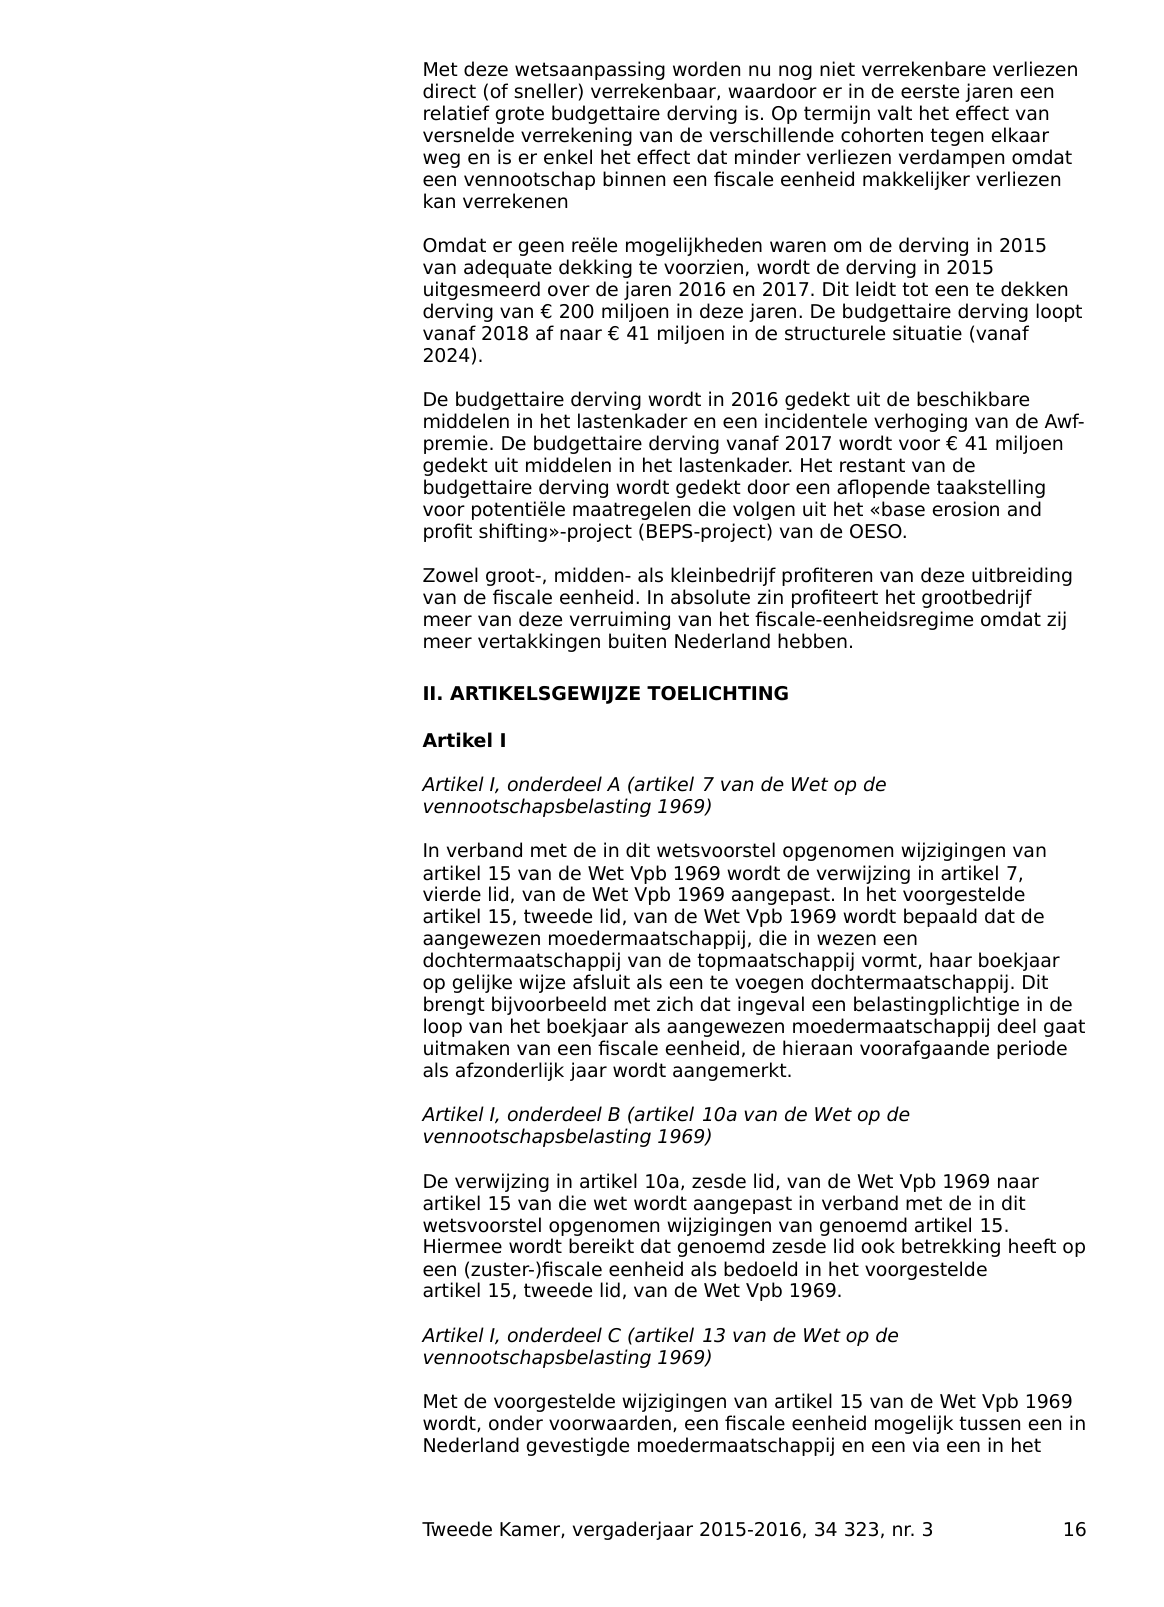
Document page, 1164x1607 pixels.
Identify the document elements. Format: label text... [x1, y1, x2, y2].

subtitle Artikel I, onderdeel B (artikel 10a van de Wet op de vennootschapsbelasting 1969) [422, 1104, 1087, 1148]
text Met de voorgestelde wijzigingen van artikel 15 van de Wet Vpb 1969 wordt, onder voorwaarden, een fiscale eenheid mogelijk tussen een in Nederland gevestigde moedermaatschappij en een via een in het [422, 1391, 1087, 1457]
subtitle Artikel I [422, 730, 1087, 752]
text Zowel groot-, midden- als kleinbedrijf profiteren van deze uitbreiding van de fiscale eenheid. In absolute zin profiteert het grootbedrijf meer van deze verruiming van het fiscale-eenheidsregime omdat zij meer vertakkingen buiten Nederland hebben. [422, 565, 1087, 653]
subtitle II. ARTIKELSGEWIJZE TOELICHTING [422, 683, 1087, 705]
text De verwijzing in artikel 10a, zesde lid, van de Wet Vpb 1969 naar artikel 15 van die wet wordt aangepast in verband met de in dit wetsvoorstel opgenomen wijzigingen van genoemd artikel 15. Hiermee wordt bereikt dat genoemd zesde lid ook betrekking heeft op een (zuster-)fiscale eenheid als bedoeld in het voorgestelde artikel 15, tweede lid, van de Wet Vpb 1969. [422, 1171, 1087, 1302]
text De budgettaire derving wordt in 2016 gedekt uit de beschikbare middelen in het lastenkader en een incidentele verhoging van de Awf-premie. De budgettaire derving vanaf 2017 wordt voor € 41 miljoen gedekt uit middelen in het lastenkader. Het restant van de budgettaire derving wordt gedekt door een aflopende taakstelling voor potentiële maatregelen die volgen uit het «base erosion and profit shifting»-project (BEPS-project) van de OESO. [422, 389, 1087, 543]
subtitle Artikel I, onderdeel C (artikel 13 van de Wet op de vennootschapsbelasting 1969) [422, 1324, 1087, 1368]
text Omdat er geen reële mogelijkheden waren om de derving in 2015 van adequate dekking te voorzien, wordt de derving in 2015 uitgesmeerd over de jaren 2016 en 2017. Dit leidt tot een te dekken derving van € 200 miljoen in deze jaren. De budgettaire derving loopt vanaf 2018 af naar € 41 miljoen in de structurele situatie (vanaf 2024). [422, 235, 1087, 367]
text In verband met de in dit wetsvoorstel opgenomen wijzigingen van artikel 15 van de Wet Vpb 1969 wordt de verwijzing in artikel 7, vierde lid, van de Wet Vpb 1969 aangepast. In het voorgestelde artikel 15, tweede lid, van de Wet Vpb 1969 wordt bepaald dat de aangewezen moedermaatschappij, die in wezen een dochtermaatschappij van de topmaatschappij vormt, haar boekjaar op gelijke wijze afsluit als een te voegen dochtermaatschappij. Dit brengt bijvoorbeeld met zich dat ingeval een belastingplichtige in de loop van het boekjaar als aangewezen moedermaatschappij deel gaat uitmaken van een fiscale eenheid, de hieraan voorafgaande periode als afzonderlijk jaar wordt aangemerkt. [422, 840, 1087, 1082]
text Met deze wetsaanpassing worden nu nog niet verrekenbare verliezen direct (of sneller) verrekenbaar, waardoor er in de eerste jaren een relatief grote budgettaire derving is. Op termijn valt het effect van versnelde verrekening van de verschillende cohorten tegen elkaar weg en is er enkel het effect dat minder verliezen verdampen omdat een vennootschap binnen een fiscale eenheid makkelijker verliezen kan verrekenen [422, 59, 1087, 213]
subtitle Artikel I, onderdeel A (artikel 7 van de Wet op de vennootschapsbelasting 1969) [422, 774, 1087, 818]
